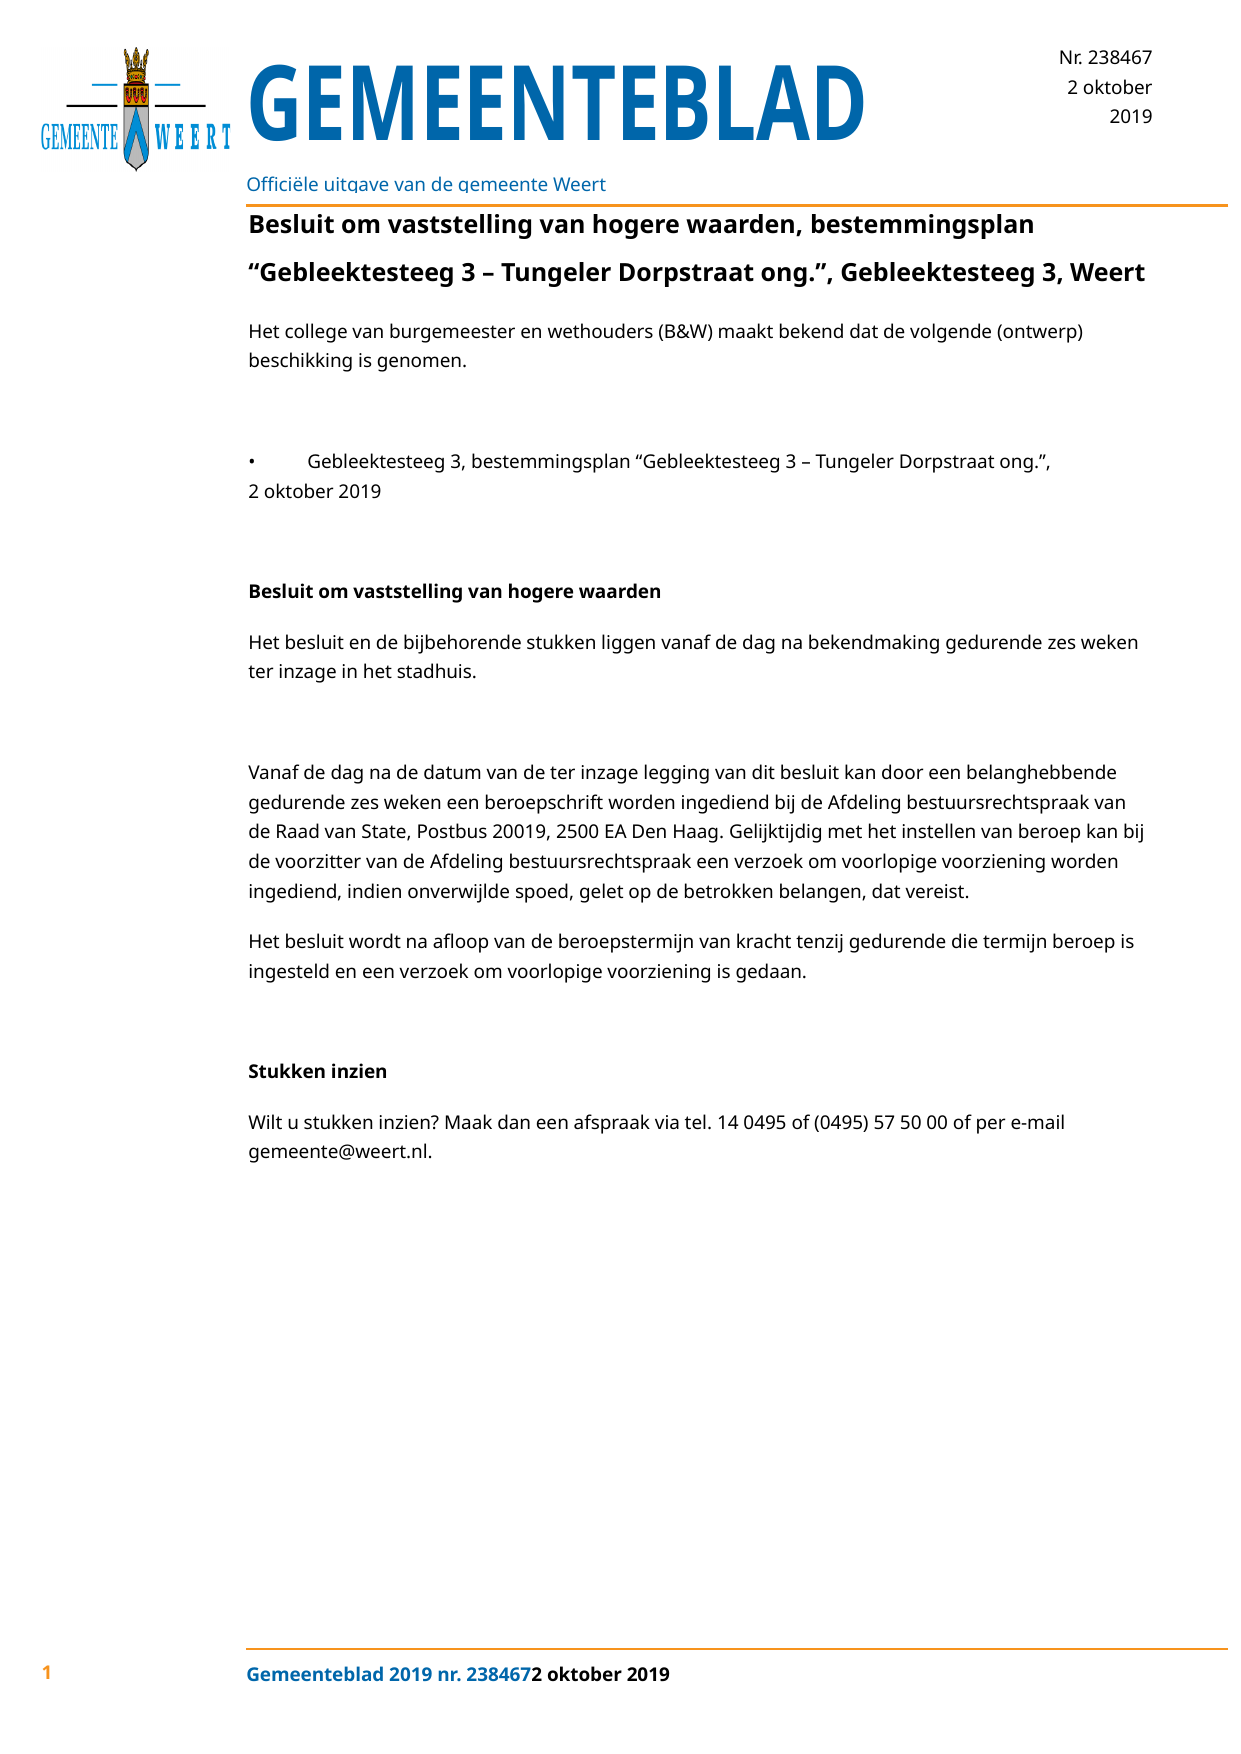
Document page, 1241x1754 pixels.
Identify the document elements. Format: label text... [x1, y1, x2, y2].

text 2 oktober 2019 [248, 478, 1152, 504]
text Vanaf de dag na de datum van de ter inzage legging van dit besluit kan door een belanghebbende gedurende zes weken een beroepschrift worden ingediend bij de Afdeling bestuursrechtspraak van de Raad van State, Postbus 20019, 2500 EA Den Haag. Gelijktijdig met het instellen van beroep kan bij de voorzitter van de Afdeling bestuursrechtspraak een verzoek om voorlopige voorziening worden ingediend, indien onverwijlde spoed, gelet op de betrokken belangen, dat vereist. [248, 759, 1152, 904]
list Gebleektesteeg 3, bestemmingsplan “Gebleektesteeg 3 – Tungeler Dorpstraat ong.”, [248, 448, 1152, 474]
text Besluit om vaststelling van hogere waarden [248, 579, 1152, 604]
text Wilt u stukken inzien? Maak dan een afspraak via tel. 14 0495 of (0495) 57 50 00 of per e-mail gemeente@weert.nl. [248, 1109, 1152, 1164]
text Het besluit wordt na afloop van de beroepstermijn van kracht tenzij gedurende die termijn beroep is ingesteld en een verzoek om voorlopige voorziening is gedaan. [248, 928, 1152, 984]
text Besluit om vaststelling van hogere waarden, bestemmingsplan “Gebleektesteeg 3 – Tungeler Dorpstraat ong.”, Gebleektesteeg 3, Weert [248, 207, 1152, 288]
picture [41, 47, 231, 172]
text Het college van burgemeester en wethouders (B&W) maakt bekend dat de volgende (ontwerp) beschikking is genomen. [248, 318, 1152, 373]
text Stukken inzien [248, 1059, 1152, 1084]
text Het besluit en de bijbehorende stukken liggen vanaf de dag na bekendmaking gedurende zes weken ter inzage in het stadhuis. [248, 629, 1152, 684]
